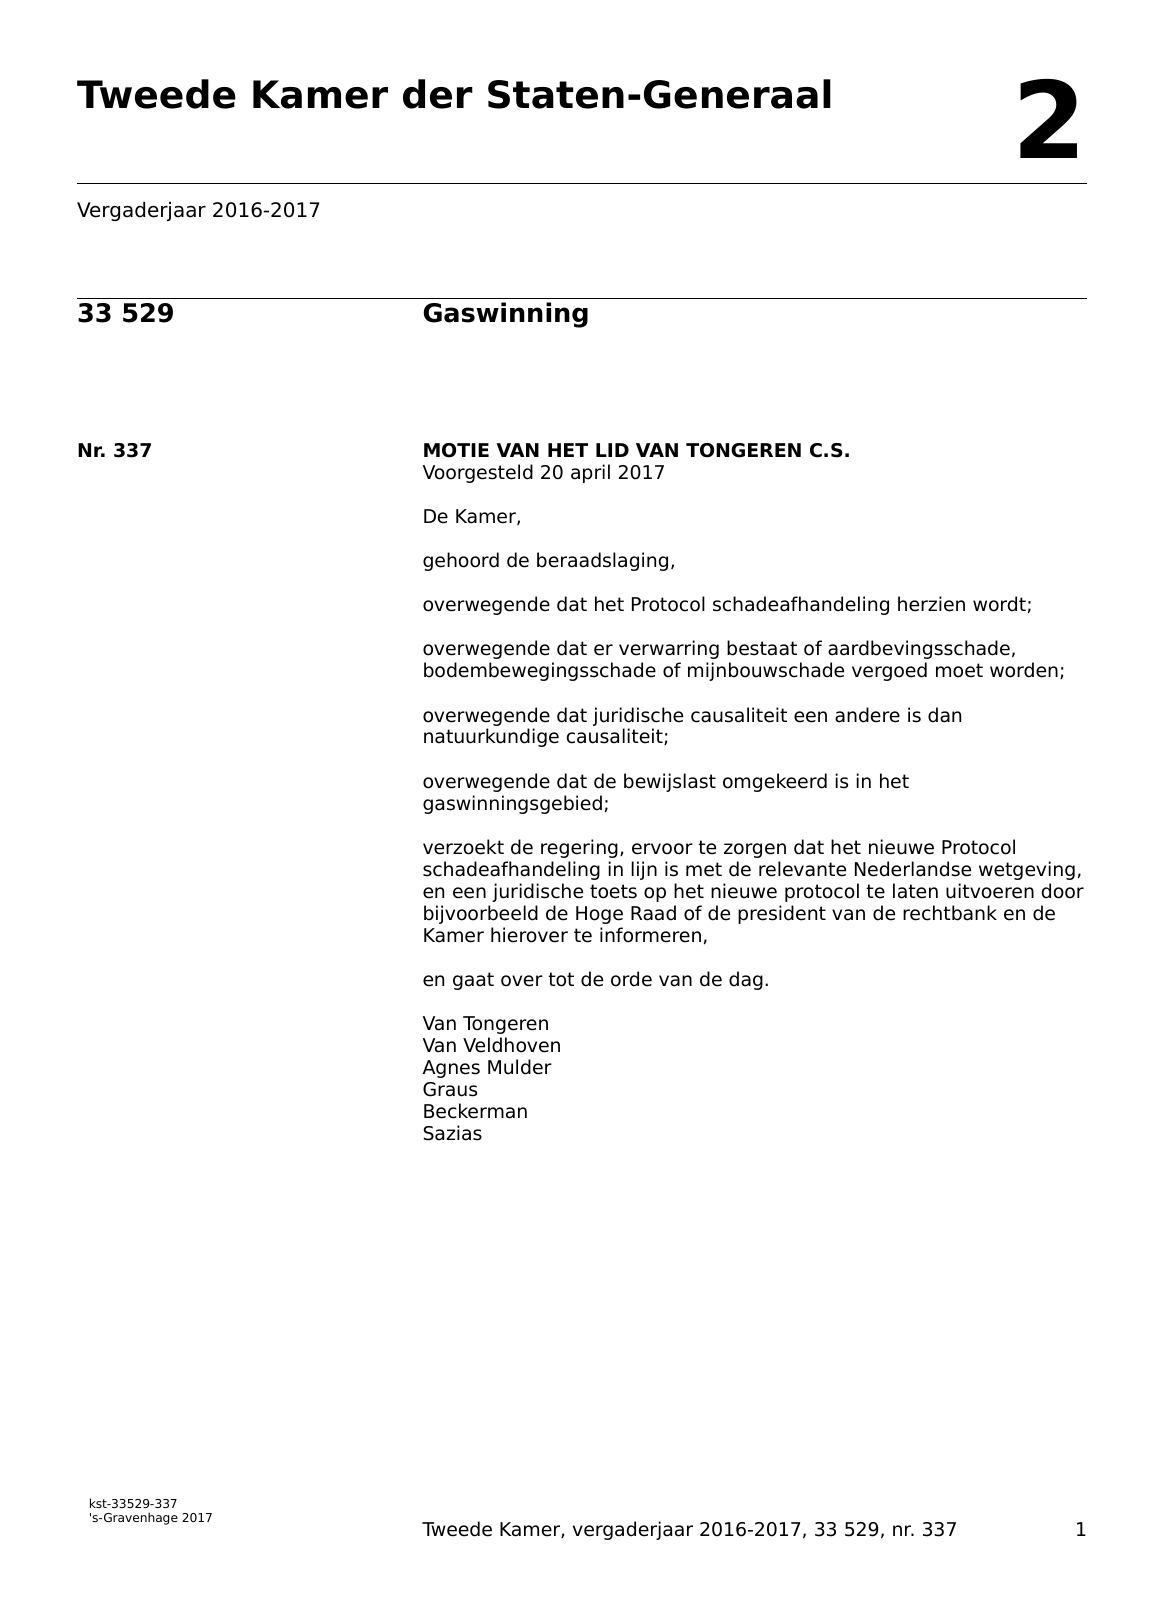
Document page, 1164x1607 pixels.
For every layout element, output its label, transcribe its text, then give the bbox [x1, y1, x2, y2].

text overwegende dat er verwarring bestaat of aardbevingsschade, bodembewegingsschade of mijnbouwschade vergoed moet worden; [422, 638, 1087, 682]
text overwegende dat de bewijslast omgekeerd is in het gaswinningsgebied; [422, 771, 1087, 814]
text overwegende dat juridische causaliteit een andere is dan natuurkundige causaliteit; [422, 704, 1087, 748]
subtitle 33 529 Gaswinning [77, 299, 1087, 329]
subtitle Nr. 337 MOTIE VAN HET LID VAN TONGEREN C.S. [77, 440, 1087, 462]
table_header 2 [886, 59, 1087, 183]
table_cell Vergaderjaar 2016-2017 [77, 184, 1087, 298]
table_header Tweede Kamer der Staten-Generaal [77, 59, 886, 183]
text Sazias [422, 1123, 1087, 1145]
text Graus [422, 1079, 1087, 1101]
text overwegende dat het Protocol schadeafhandeling herzien wordt; [422, 594, 1087, 616]
text gehoord de beraadslaging, [422, 550, 1087, 572]
text en gaat over tot de orde van de dag. [422, 969, 1087, 991]
text Beckerman [422, 1101, 1087, 1123]
text kst-33529-337 [88, 1497, 323, 1511]
text 's-Gravenhage 2017 [88, 1511, 323, 1525]
text Van Veldhoven [422, 1035, 1087, 1057]
text Voorgesteld 20 april 2017 [422, 462, 1087, 484]
text Van Tongeren [422, 1013, 1087, 1035]
text Agnes Mulder [422, 1057, 1087, 1079]
text De Kamer, [422, 506, 1087, 528]
text verzoekt de regering, ervoor te zorgen dat het nieuwe Protocol schadeafhandeling in lijn is met de relevante Nederlandse wetgeving, en een juridische toets op het nieuwe protocol te laten uitvoeren door bijvoorbeeld de Hoge Raad of de president van de rechtbank en de Kamer hierover te informeren, [422, 837, 1087, 947]
